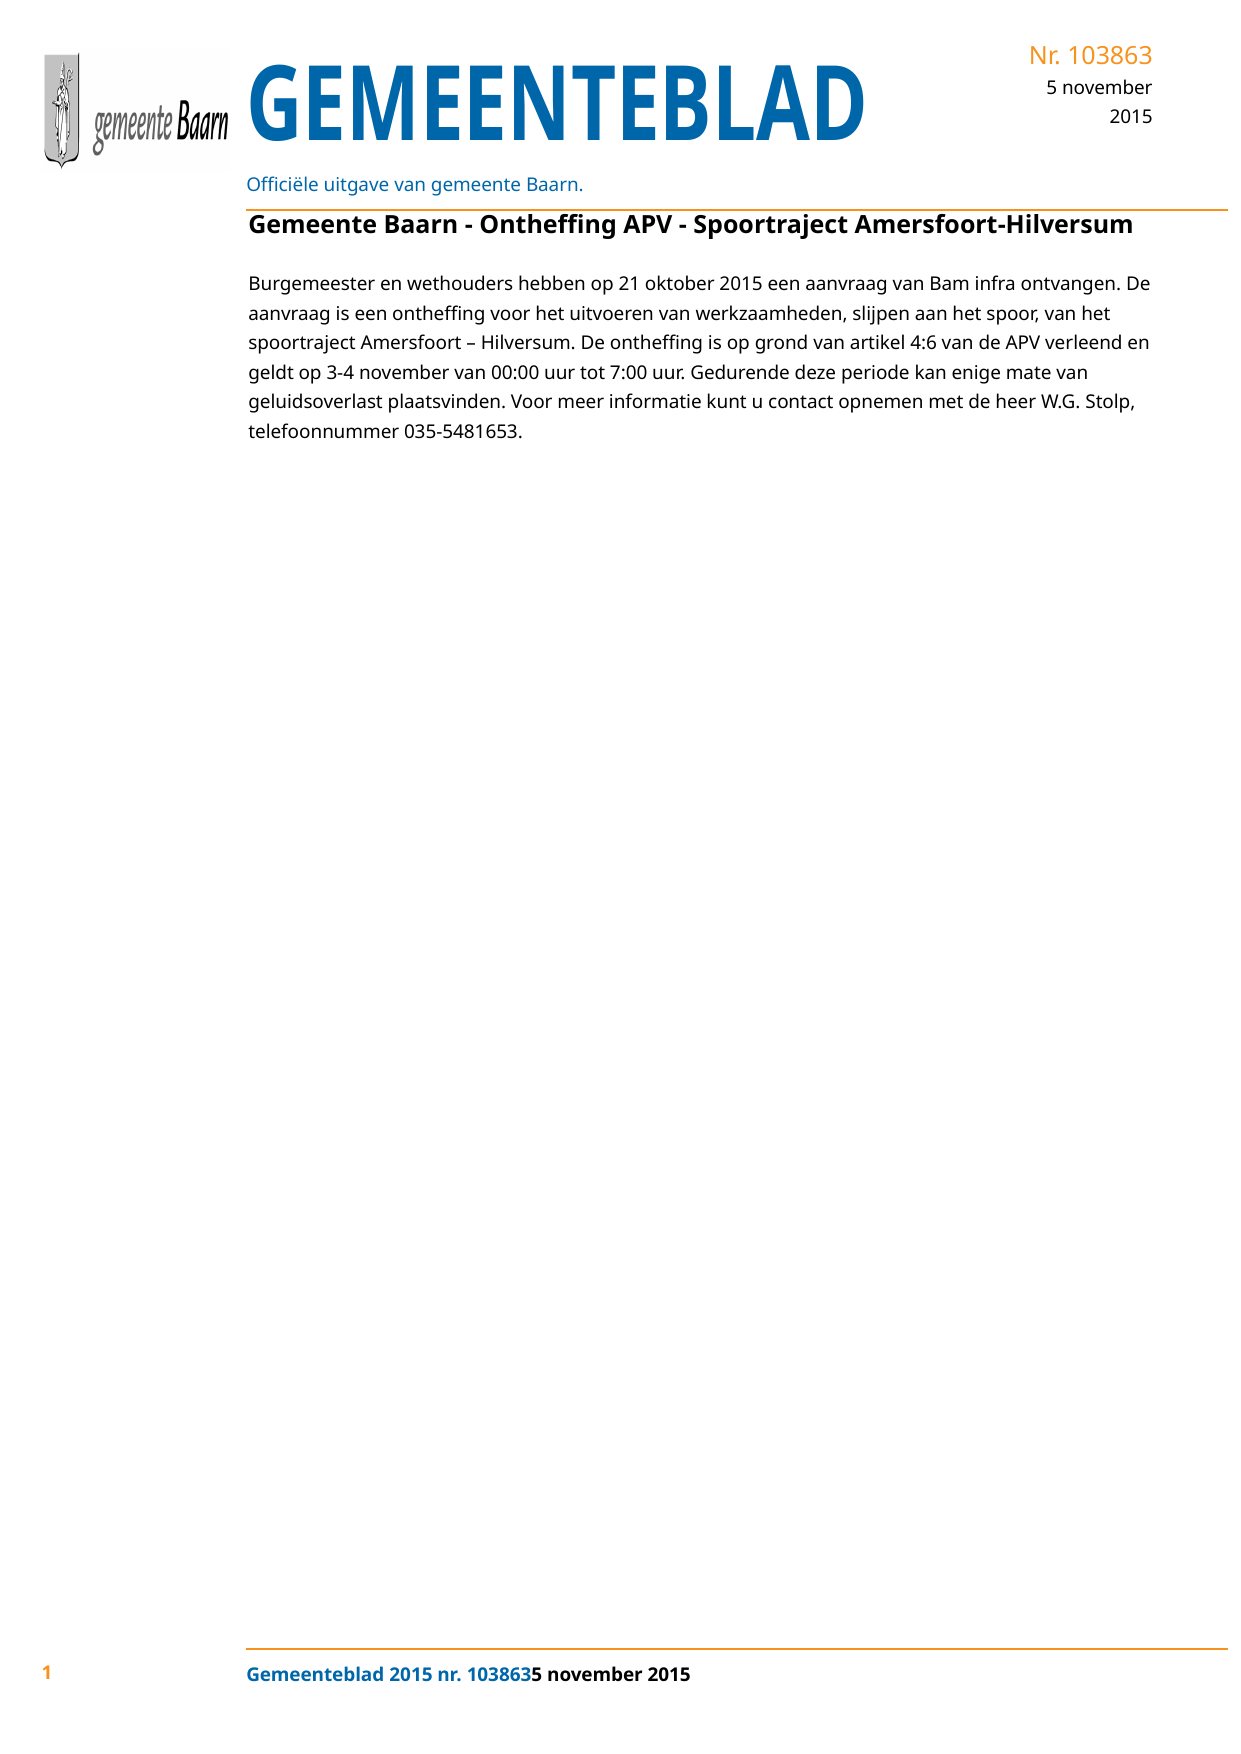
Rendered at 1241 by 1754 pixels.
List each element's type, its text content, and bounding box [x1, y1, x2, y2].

text Burgemeester en wethouders hebben op 21 oktober 2015 een aanvraag van Bam infra ontvangen. De aanvraag is een ontheffing voor het uitvoeren van werkzaamheden, slijpen aan het spoor, van het spoortraject Amersfoort – Hilversum. De ontheffing is op grond van artikel 4:6 van de APV verleend en geldt op 3-4 november van 00:00 uur tot 7:00 uur. Gedurende deze periode kan enige mate van geluidsoverlast plaatsvinden. Voor meer informatie kunt u contact opnemen met de heer W.G. Stolp, telefoonnummer 035-5481653. [248, 270, 1152, 444]
picture [41, 47, 231, 172]
text Gemeente Baarn - Ontheffing APV - Spoortraject Amersfoort-Hilversum [248, 211, 1152, 241]
